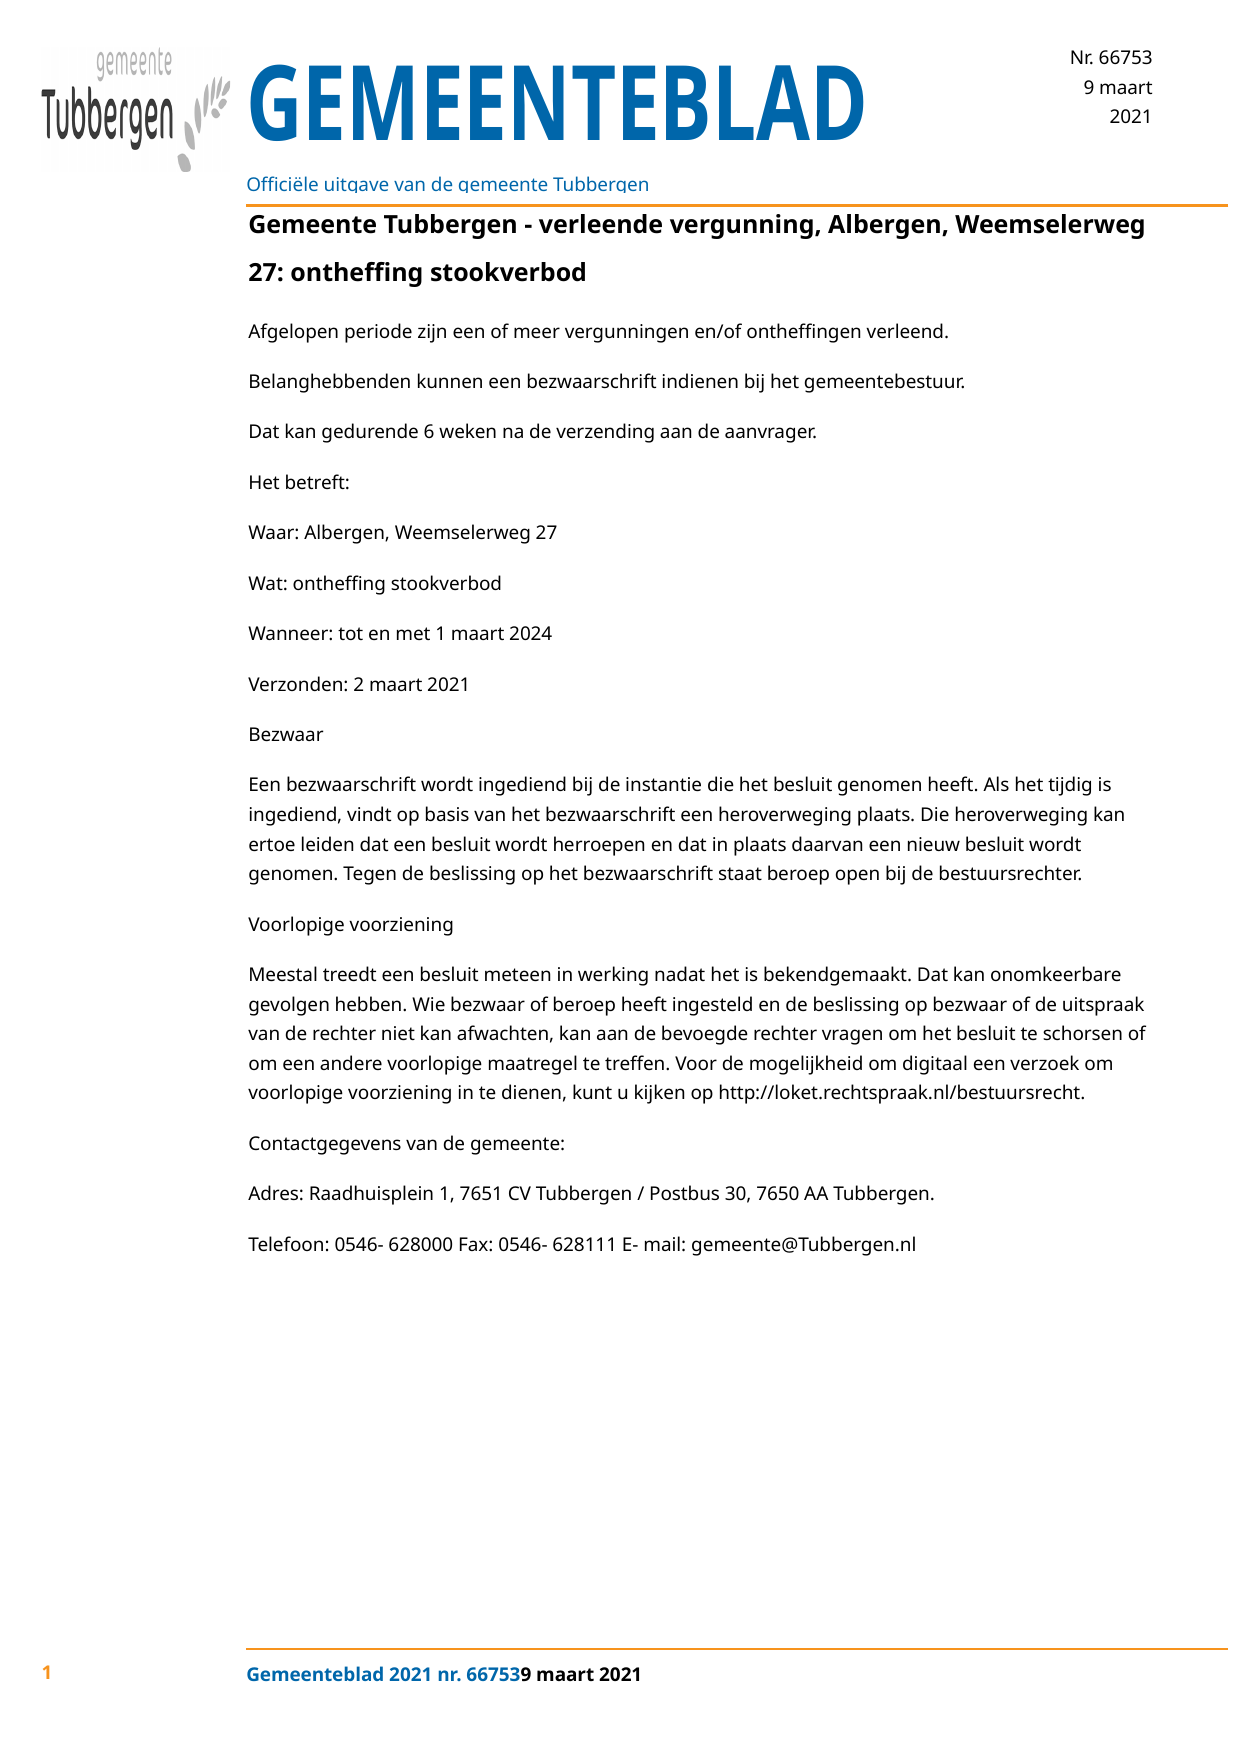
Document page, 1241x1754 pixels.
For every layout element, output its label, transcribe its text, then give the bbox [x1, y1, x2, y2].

text Dat kan gedurende 6 weken na de verzending aan de aanvrager. [248, 419, 1152, 444]
text Meestal treedt een besluit meteen in werking nadat het is bekendgemaakt. Dat kan onomkeerbare gevolgen hebben. Wie bezwaar of beroep heeft ingesteld en de beslissing op bezwaar of de uitspraak van de rechter niet kan afwachten, kan aan de bevoegde rechter vragen om het besluit te schorsen of om een andere voorlopige maatregel te treffen. Voor de mogelijkheid om digitaal een verzoek om voorlopige voorziening in te dienen, kunt u kijken op http://loket.rechtspraak.nl/bestuursrecht. [248, 961, 1152, 1105]
text Verzonden: 2 maart 2021 [248, 671, 1152, 697]
text Belanghebbenden kunnen een bezwaarschrift indienen bij het gemeentebestuur. [248, 368, 1152, 394]
text Wat: ontheffing stookverbod [248, 570, 1152, 596]
text Wanneer: tot en met 1 maart 2024 [248, 620, 1152, 646]
text Bezwaar [248, 721, 1152, 747]
text Waar: Albergen, Weemselerweg 27 [248, 519, 1152, 545]
text Adres: Raadhuisplein 1, 7651 CV Tubbergen / Postbus 30, 7650 AA Tubbergen. [248, 1180, 1152, 1206]
text Gemeente Tubbergen - verleende vergunning, Albergen, Weemselerweg 27: ontheffing stookverbod [248, 207, 1152, 288]
text Telefoon: 0546- 628000 Fax: 0546- 628111 E- mail: gemeente@Tubbergen.nl [248, 1231, 1152, 1257]
text Contactgegevens van de gemeente: [248, 1130, 1152, 1156]
text Afgelopen periode zijn een of meer vergunningen en/of ontheffingen verleend. [248, 318, 1152, 344]
picture [41, 47, 231, 172]
text Het betreft: [248, 469, 1152, 495]
text Een bezwaarschrift wordt ingediend bij de instantie die het besluit genomen heeft. Als het tijdig is ingediend, vindt op basis van het bezwaarschrift een heroverweging plaats. Die heroverweging kan ertoe leiden dat een besluit wordt herroepen en dat in plaats daarvan een nieuw besluit wordt genomen. Tegen de beslissing op het bezwaarschrift staat beroep open bij de bestuursrechter. [248, 772, 1152, 886]
text Voorlopige voorziening [248, 911, 1152, 937]
